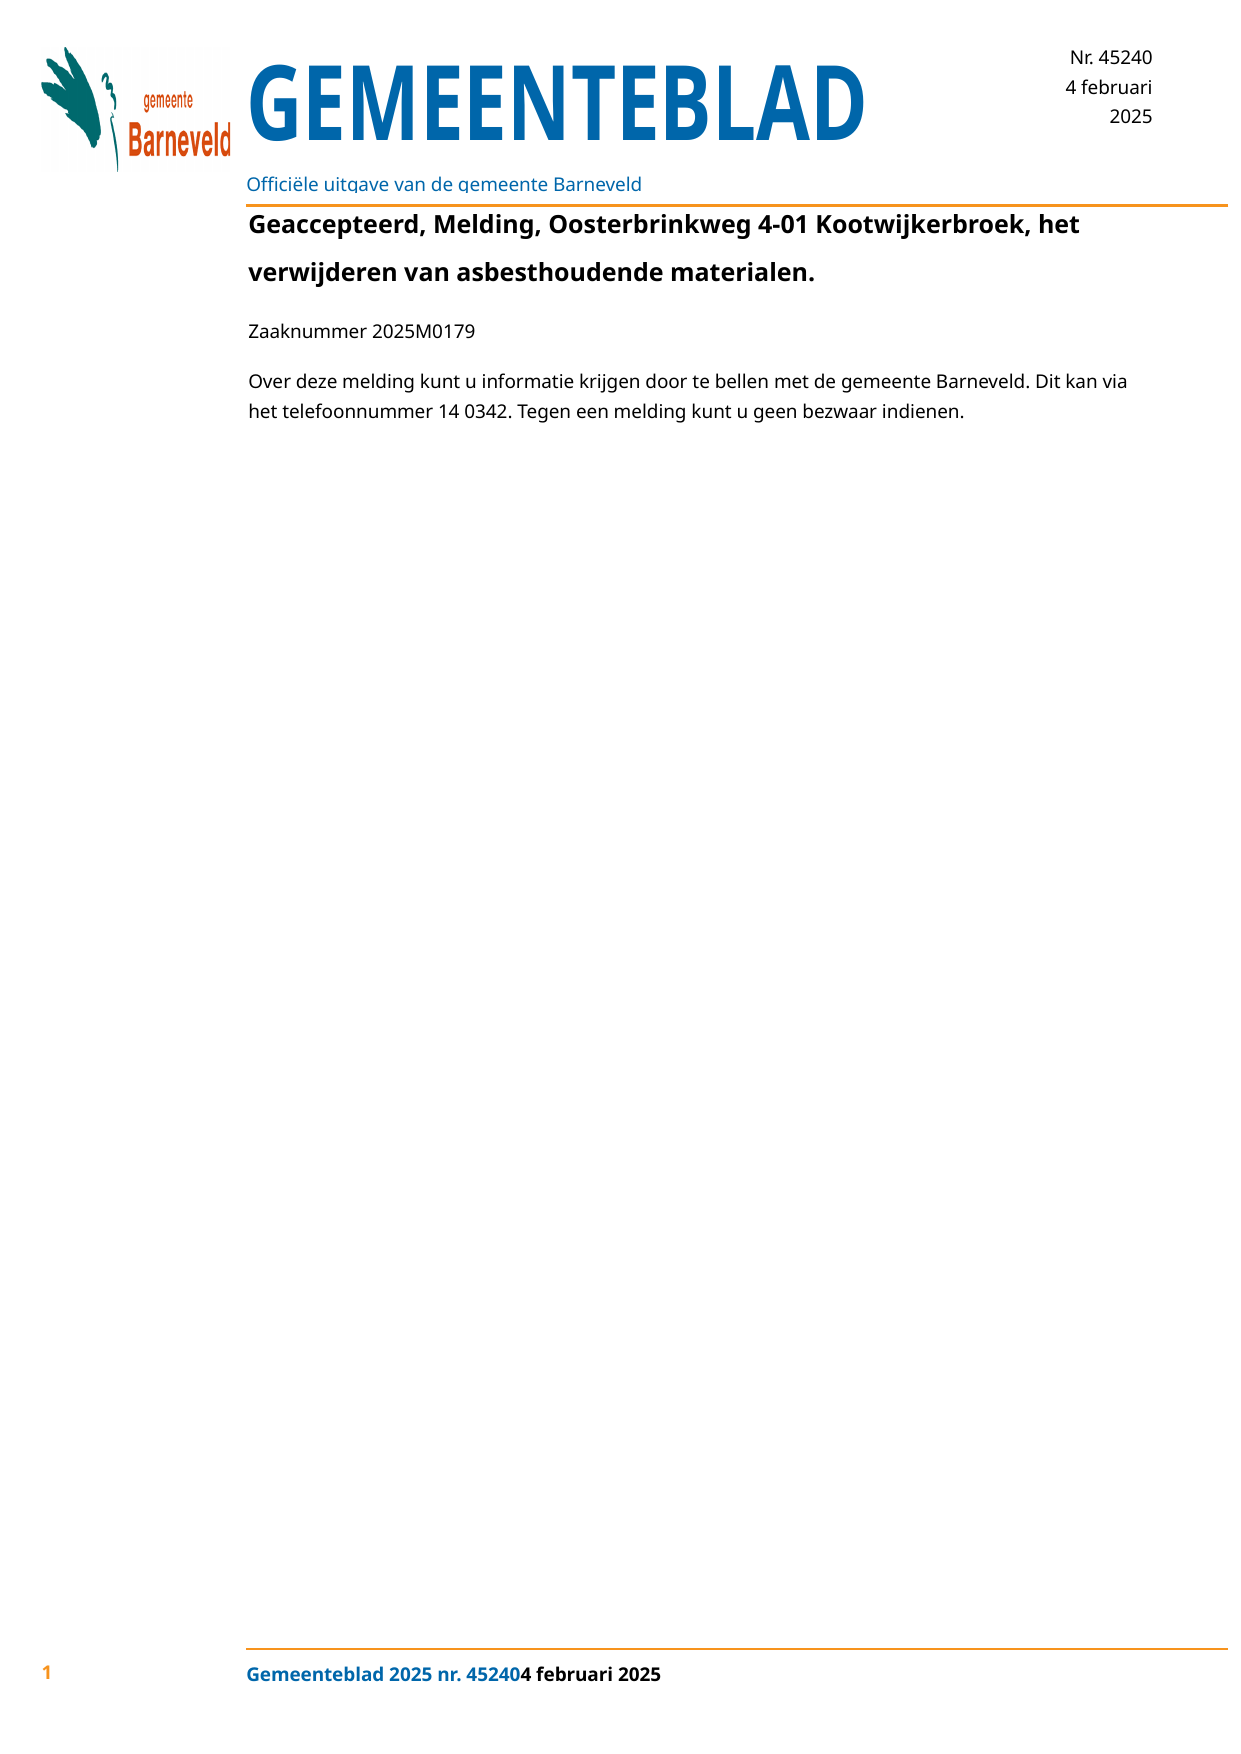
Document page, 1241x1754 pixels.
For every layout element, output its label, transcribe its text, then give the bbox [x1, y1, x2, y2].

text Geaccepteerd, Melding, Oosterbrinkweg 4-01 Kootwijkerbroek, het verwijderen van asbesthoudende materialen. [248, 207, 1152, 288]
picture [41, 47, 231, 172]
text Over deze melding kunt u informatie krijgen door te bellen met de gemeente Barneveld. Dit kan via het telefoonnummer 14 0342. Tegen een melding kunt u geen bezwaar indienen. [248, 368, 1152, 424]
text Zaaknummer 2025M0179 [248, 318, 1152, 344]
